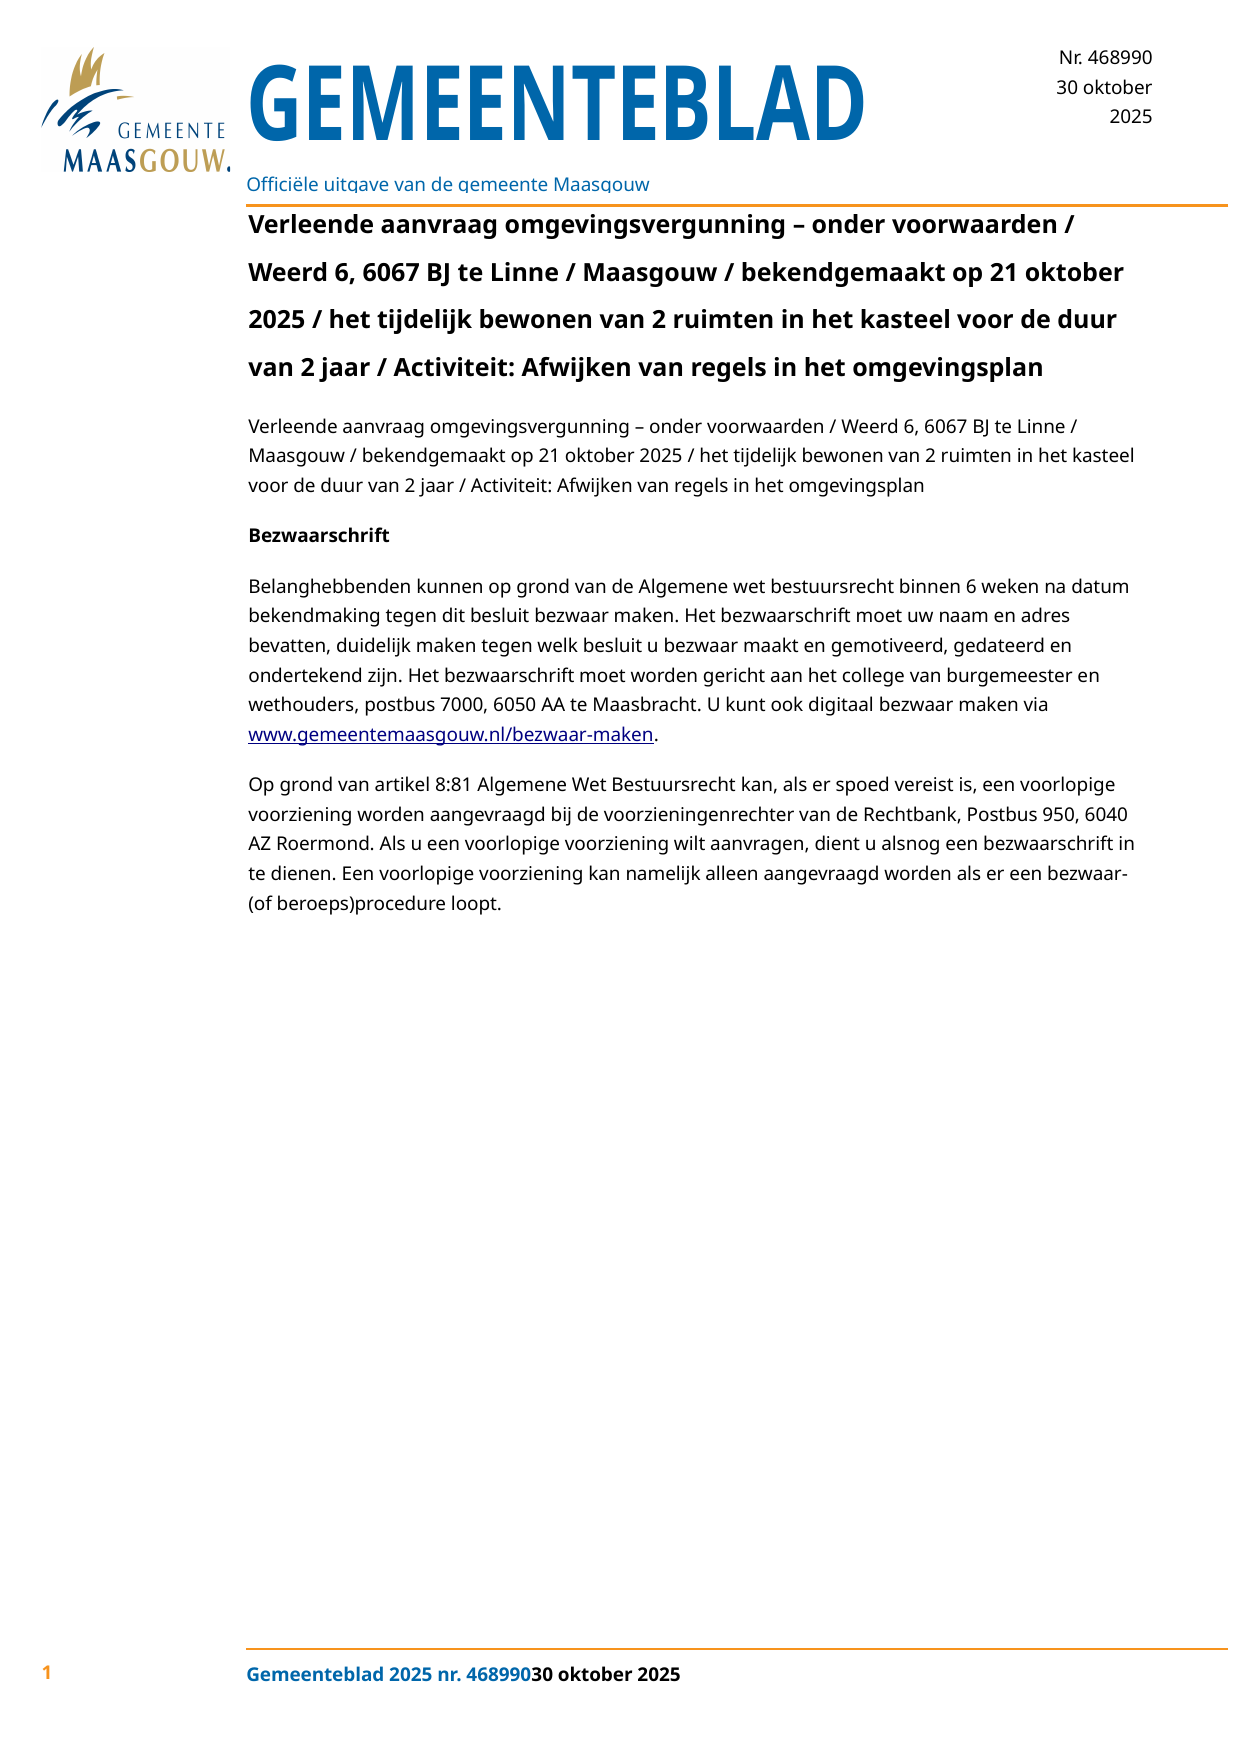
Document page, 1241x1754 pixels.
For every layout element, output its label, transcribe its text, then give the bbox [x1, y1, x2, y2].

text Verleende aanvraag omgevingsvergunning – onder voorwaarden / Weerd 6, 6067 BJ te Linne / Maasgouw / bekendgemaakt op 21 oktober 2025 / het tijdelijk bewonen van 2 ruimten in het kasteel voor de duur van 2 jaar / Activiteit: Afwijken van regels in het omgevingsplan [248, 413, 1152, 498]
text Op grond van artikel 8:81 Algemene Wet Bestuursrecht kan, als er spoed vereist is, een voorlopige voorziening worden aangevraagd bij de voorzieningenrechter van de Rechtbank, Postbus 950, 6040 AZ Roermond. Als u een voorlopige voorziening wilt aanvragen, dient u alsnog een bezwaarschrift in te dienen. Een voorlopige voorziening kan namelijk alleen aangevraagd worden als er een bezwaar- (of beroeps)procedure loopt. [248, 771, 1152, 916]
text Belanghebbenden kunnen op grond van de Algemene wet bestuursrecht binnen 6 weken na datum bekendmaking tegen dit besluit bezwaar maken. Het bezwaarschrift moet uw naam en adres bevatten, duidelijk maken tegen welk besluit u bezwaar maakt en gemotiveerd, gedateerd en ondertekend zijn. Het bezwaarschrift moet worden gericht aan het college van burgemeester en wethouders, postbus 7000, 6050 AA te Maasbracht. U kunt ook digitaal bezwaar maken via www.gemeentemaasgouw.nl/bezwaar-maken. [248, 573, 1152, 747]
text Verleende aanvraag omgevingsvergunning – onder voorwaarden / Weerd 6, 6067 BJ te Linne / Maasgouw / bekendgemaakt op 21 oktober 2025 / het tijdelijk bewonen van 2 ruimten in het kasteel voor de duur van 2 jaar / Activiteit: Afwijken van regels in het omgevingsplan [248, 207, 1152, 384]
text Bezwaarschrift [248, 523, 1152, 548]
picture [41, 47, 231, 172]
